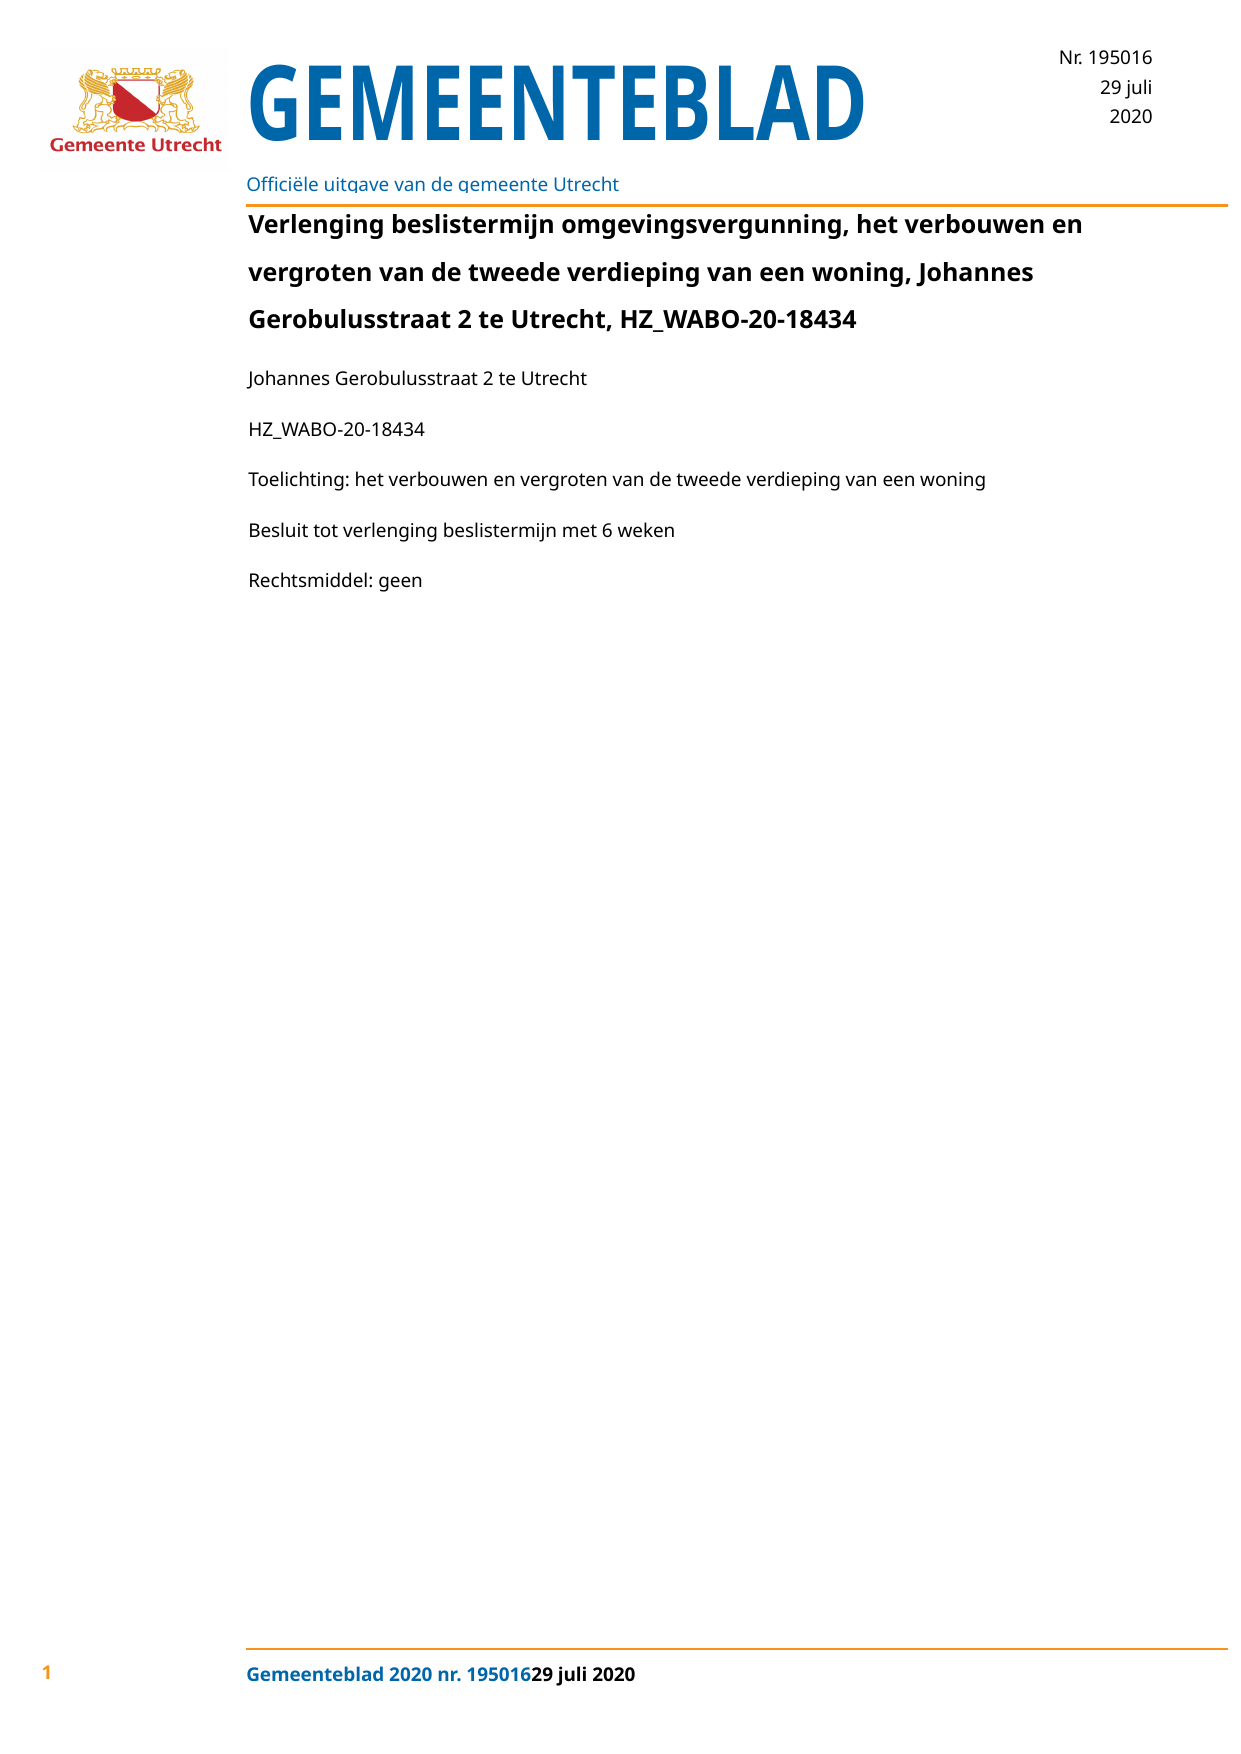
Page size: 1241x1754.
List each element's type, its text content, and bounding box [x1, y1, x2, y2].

text Johannes Gerobulusstraat 2 te Utrecht [248, 366, 1152, 391]
text Verlenging beslistermijn omgevingsvergunning, het verbouwen en vergroten van de tweede verdieping van een woning, Johannes Gerobulusstraat 2 te Utrecht, HZ_WABO-20-18434 [248, 207, 1152, 336]
text Rechtsmiddel: geen [248, 567, 1152, 593]
text Toelichting: het verbouwen en vergroten van de tweede verdieping van een woning [248, 466, 1152, 492]
text HZ_WABO-20-18434 [248, 416, 1152, 442]
text Besluit tot verlenging beslistermijn met 6 weken [248, 517, 1152, 542]
picture [41, 47, 231, 172]
